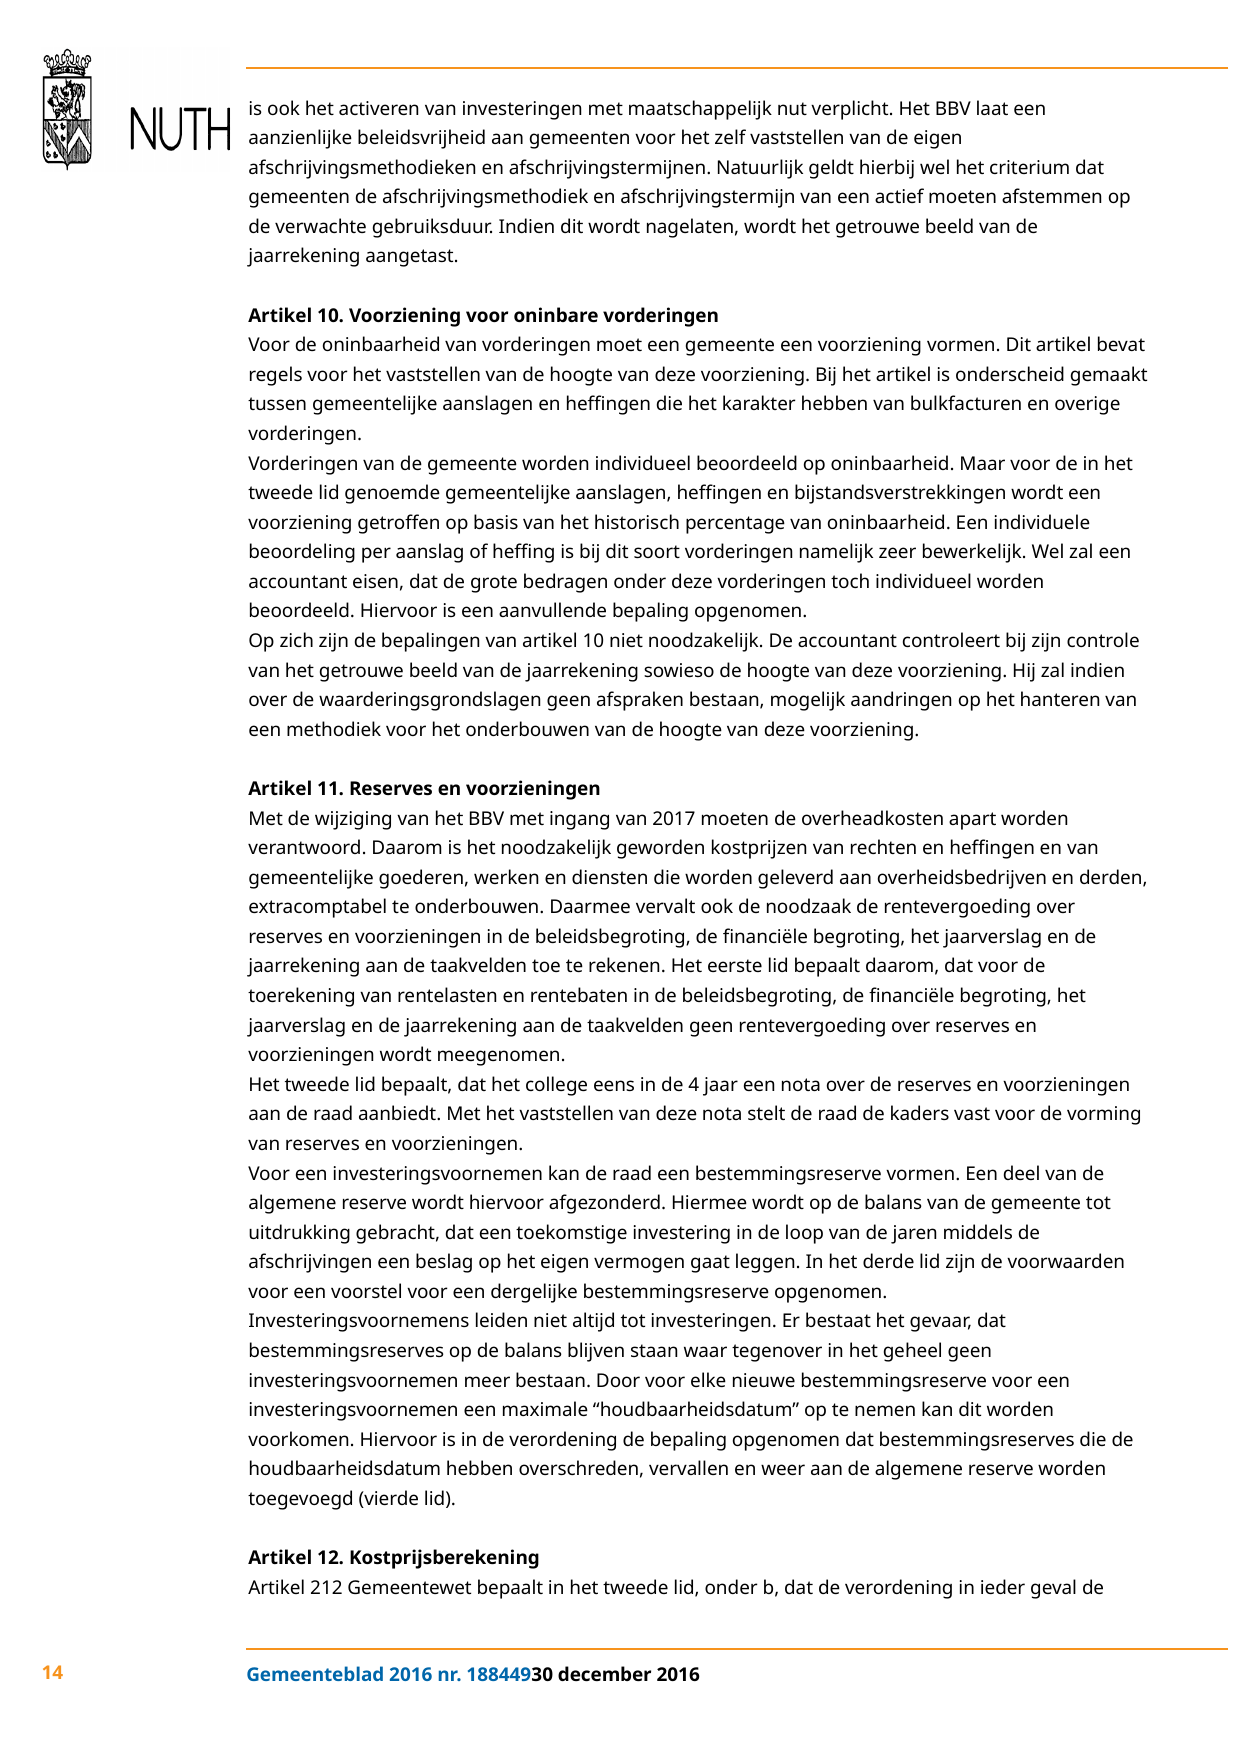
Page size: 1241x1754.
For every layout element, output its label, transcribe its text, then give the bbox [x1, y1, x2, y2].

text Voor een investeringsvoornemen kan de raad een bestemmingsreserve vormen. Een deel van de algemene reserve wordt hiervoor afgezonderd. Hiermee wordt op de balans van de gemeente tot uitdrukking gebracht, dat een toekomstige investering in de loop van de jaren middels de afschrijvingen een beslag op het eigen vermogen gaat leggen. In het derde lid zijn de voorwaarden voor een voorstel voor een dergelijke bestemmingsreserve opgenomen. [248, 1160, 1152, 1304]
text Vorderingen van de gemeente worden individueel beoordeeld op oninbaarheid. Maar voor de in het tweede lid genoemde gemeentelijke aanslagen, heffingen en bijstandsverstrekkingen wordt een voorziening getroffen op basis van het historisch percentage van oninbaarheid. Een individuele beoordeling per aanslag of heffing is bij dit soort vorderingen namelijk zeer bewerkelijk. Wel zal een accountant eisen, dat de grote bedragen onder deze vorderingen toch individueel worden beoordeeld. Hiervoor is een aanvullende bepaling opgenomen. [248, 450, 1152, 623]
picture [41, 47, 231, 172]
text Het tweede lid bepaalt, dat het college eens in de 4 jaar een nota over de reserves en voorzieningen aan de raad aanbiedt. Met het vaststellen van deze nota stelt de raad de kaders vast voor de vorming van reserves en voorzieningen. [248, 1071, 1152, 1156]
text Op zich zijn de bepalingen van artikel 10 niet noodzakelijk. De accountant controleert bij zijn controle van het getrouwe beeld van de jaarrekening sowieso de hoogte van deze voorziening. Hij zal indien over de waarderingsgrondslagen geen afspraken bestaan, mogelijk aandringen op het hanteren van een methodiek voor het onderbouwen van de hoogte van deze voorziening. [248, 627, 1152, 742]
text Artikel 212 Gemeentewet bepaalt in het tweede lid, onder b, dat de verordening in ieder geval de [248, 1574, 1152, 1600]
text Artikel 11. Reserves en voorzieningen [248, 775, 1152, 801]
text Artikel 10. Voorziening voor oninbare vorderingen [248, 302, 1152, 328]
text Voor de oninbaarheid van vorderingen moet een gemeente een voorziening vormen. Dit artikel bevat regels voor het vaststellen van de hoogte van deze voorziening. Bij het artikel is onderscheid gemaakt tussen gemeentelijke aanslagen en heffingen die het karakter hebben van bulkfacturen en overige vorderingen. [248, 331, 1152, 446]
text Artikel 12. Kostprijsberekening [248, 1544, 1152, 1570]
text Investeringsvoornemens leiden niet altijd tot investeringen. Er bestaat het gevaar, dat bestemmingsreserves op de balans blijven staan waar tegenover in het geheel geen investeringsvoornemen meer bestaan. Door voor elke nieuwe bestemmingsreserve voor een investeringsvoornemen een maximale “houdbaarheidsdatum” op te nemen kan dit worden voorkomen. Hiervoor is in de verordening de bepaling opgenomen dat bestemmingsreserves die de houdbaarheidsdatum hebben overschreden, vervallen en weer aan de algemene reserve worden toegevoegd (vierde lid). [248, 1308, 1152, 1511]
text is ook het activeren van investeringen met maatschappelijk nut verplicht. Het BBV laat een aanzienlijke beleidsvrijheid aan gemeenten voor het zelf vaststellen van de eigen afschrijvingsmethodieken en afschrijvingstermijnen. Natuurlijk geldt hierbij wel het criterium dat gemeenten de afschrijvingsmethodiek en afschrijvingstermijn van een actief moeten afstemmen op de verwachte gebruiksduur. Indien dit wordt nagelaten, wordt het getrouwe beeld van de jaarrekening aangetast. [248, 95, 1152, 268]
text Met de wijziging van het BBV met ingang van 2017 moeten de overheadkosten apart worden verantwoord. Daarom is het noodzakelijk geworden kostprijzen van rechten en heffingen en van gemeentelijke goederen, werken en diensten die worden geleverd aan overheidsbedrijven en derden, extracomptabel te onderbouwen. Daarmee vervalt ook de noodzaak de rentevergoeding over reserves en voorzieningen in de beleidsbegroting, de financiële begroting, het jaarverslag en de jaarrekening aan de taakvelden toe te rekenen. Het eerste lid bepaalt daarom, dat voor de toerekening van rentelasten en rentebaten in de beleidsbegroting, de financiële begroting, het jaarverslag en de jaarrekening aan de taakvelden geen rentevergoeding over reserves en voorzieningen wordt meegenomen. [248, 805, 1152, 1067]
